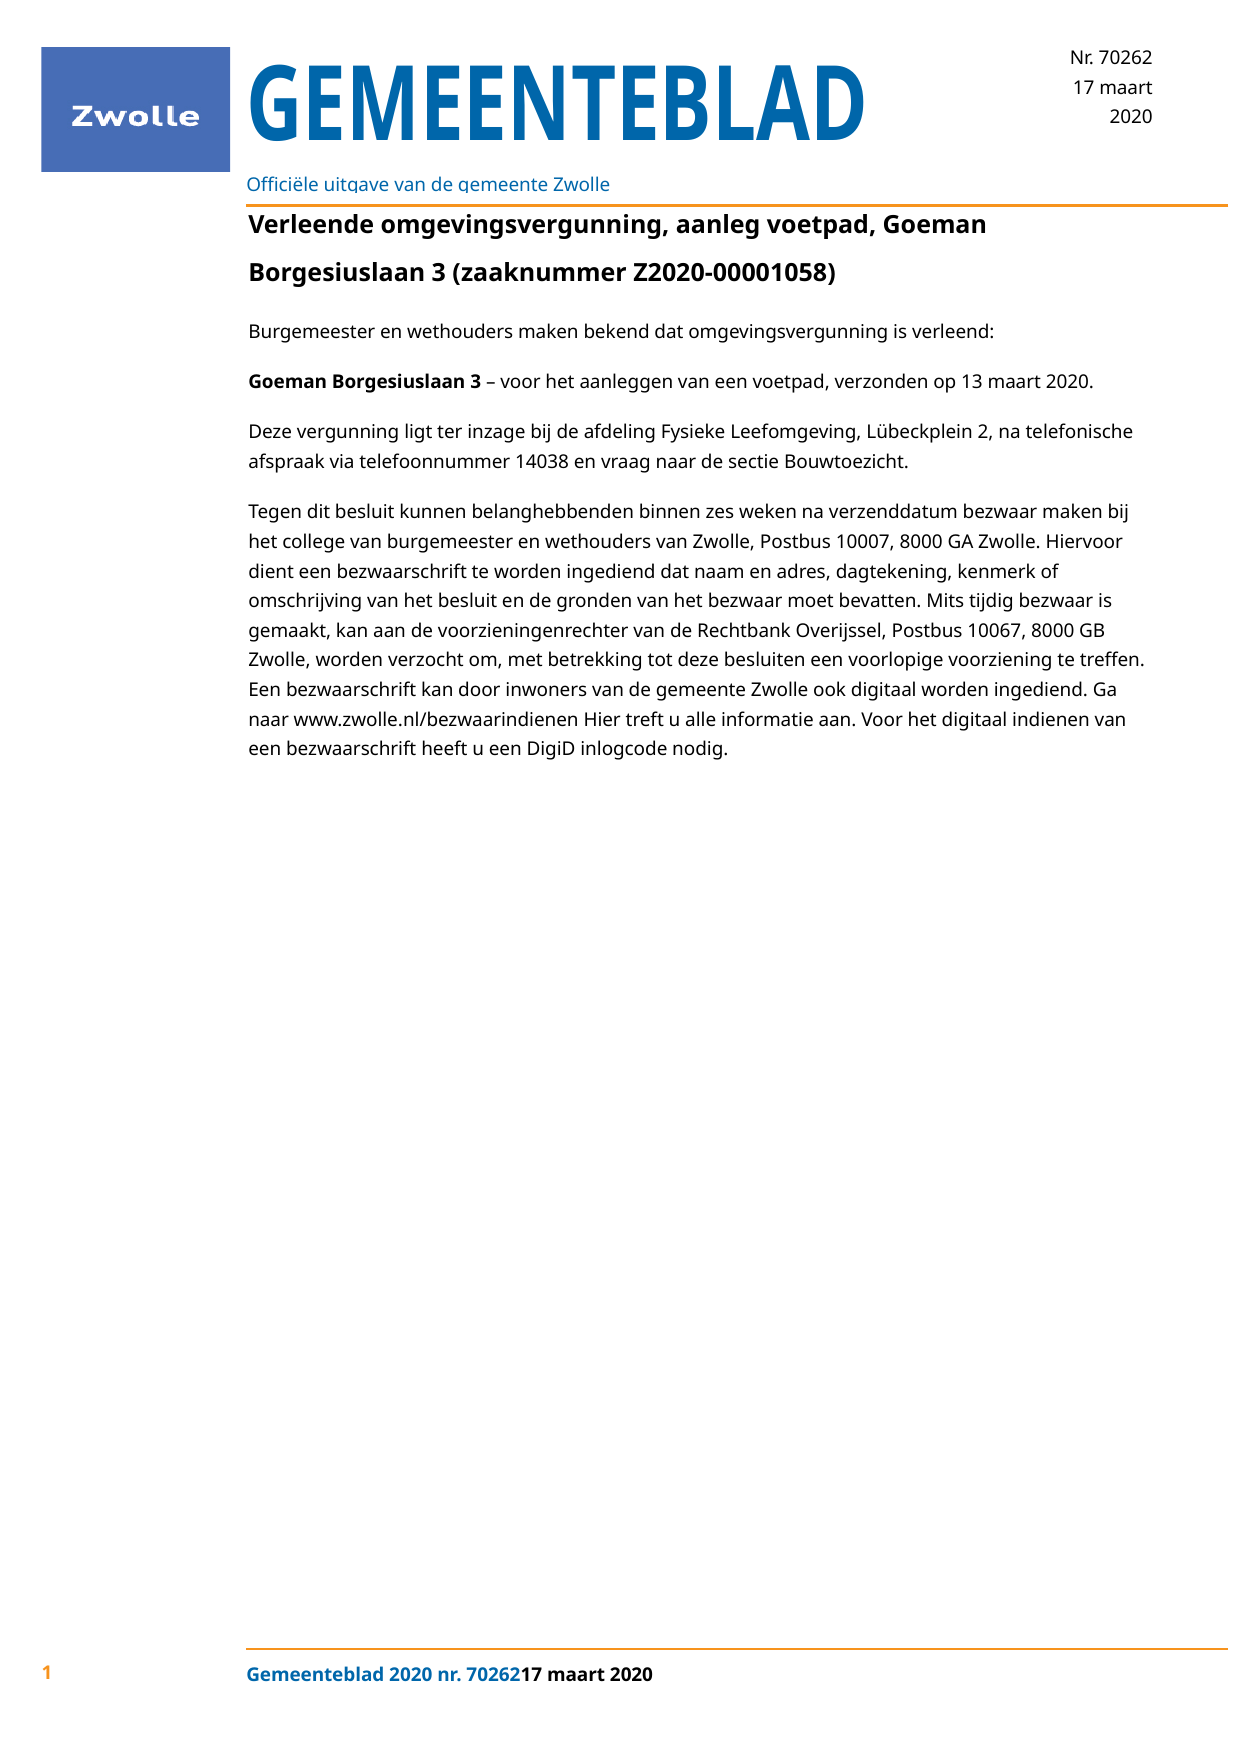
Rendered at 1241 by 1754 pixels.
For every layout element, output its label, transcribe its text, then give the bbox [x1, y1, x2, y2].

picture [41, 47, 231, 172]
text Burgemeester en wethouders maken bekend dat omgevingsvergunning is verleend: [248, 318, 1152, 344]
text Verleende omgevingsvergunning, aanleg voetpad, Goeman Borgesiuslaan 3 (zaaknummer Z2020-00001058) [248, 207, 1152, 288]
text Goeman Borgesiuslaan 3 – voor het aanleggen van een voetpad, verzonden op 13 maart 2020. [248, 368, 1152, 394]
text Tegen dit besluit kunnen belanghebbenden binnen zes weken na verzenddatum bezwaar maken bij het college van burgemeester en wethouders van Zwolle, Postbus 10007, 8000 GA Zwolle. Hiervoor dient een bezwaarschrift te worden ingediend dat naam en adres, dagtekening, kenmerk of omschrijving van het besluit en de gronden van het bezwaar moet bevatten. Mits tijdig bezwaar is gemaakt, kan aan de voorzieningenrechter van de Rechtbank Overijssel, Postbus 10067, 8000 GB Zwolle, worden verzocht om, met betrekking tot deze besluiten een voorlopige voorziening te treffen. Een bezwaarschrift kan door inwoners van de gemeente Zwolle ook digitaal worden ingediend. Ga naar www.zwolle.nl/bezwaarindienen Hier treft u alle informatie aan. Voor het digitaal indienen van een bezwaarschrift heeft u een DigiD inlogcode nodig. [248, 499, 1152, 761]
text Deze vergunning ligt ter inzage bij de afdeling Fysieke Leefomgeving, Lübeckplein 2, na telefonische afspraak via telefoonnummer 14038 en vraag naar de sectie Bouwtoezicht. [248, 419, 1152, 474]
